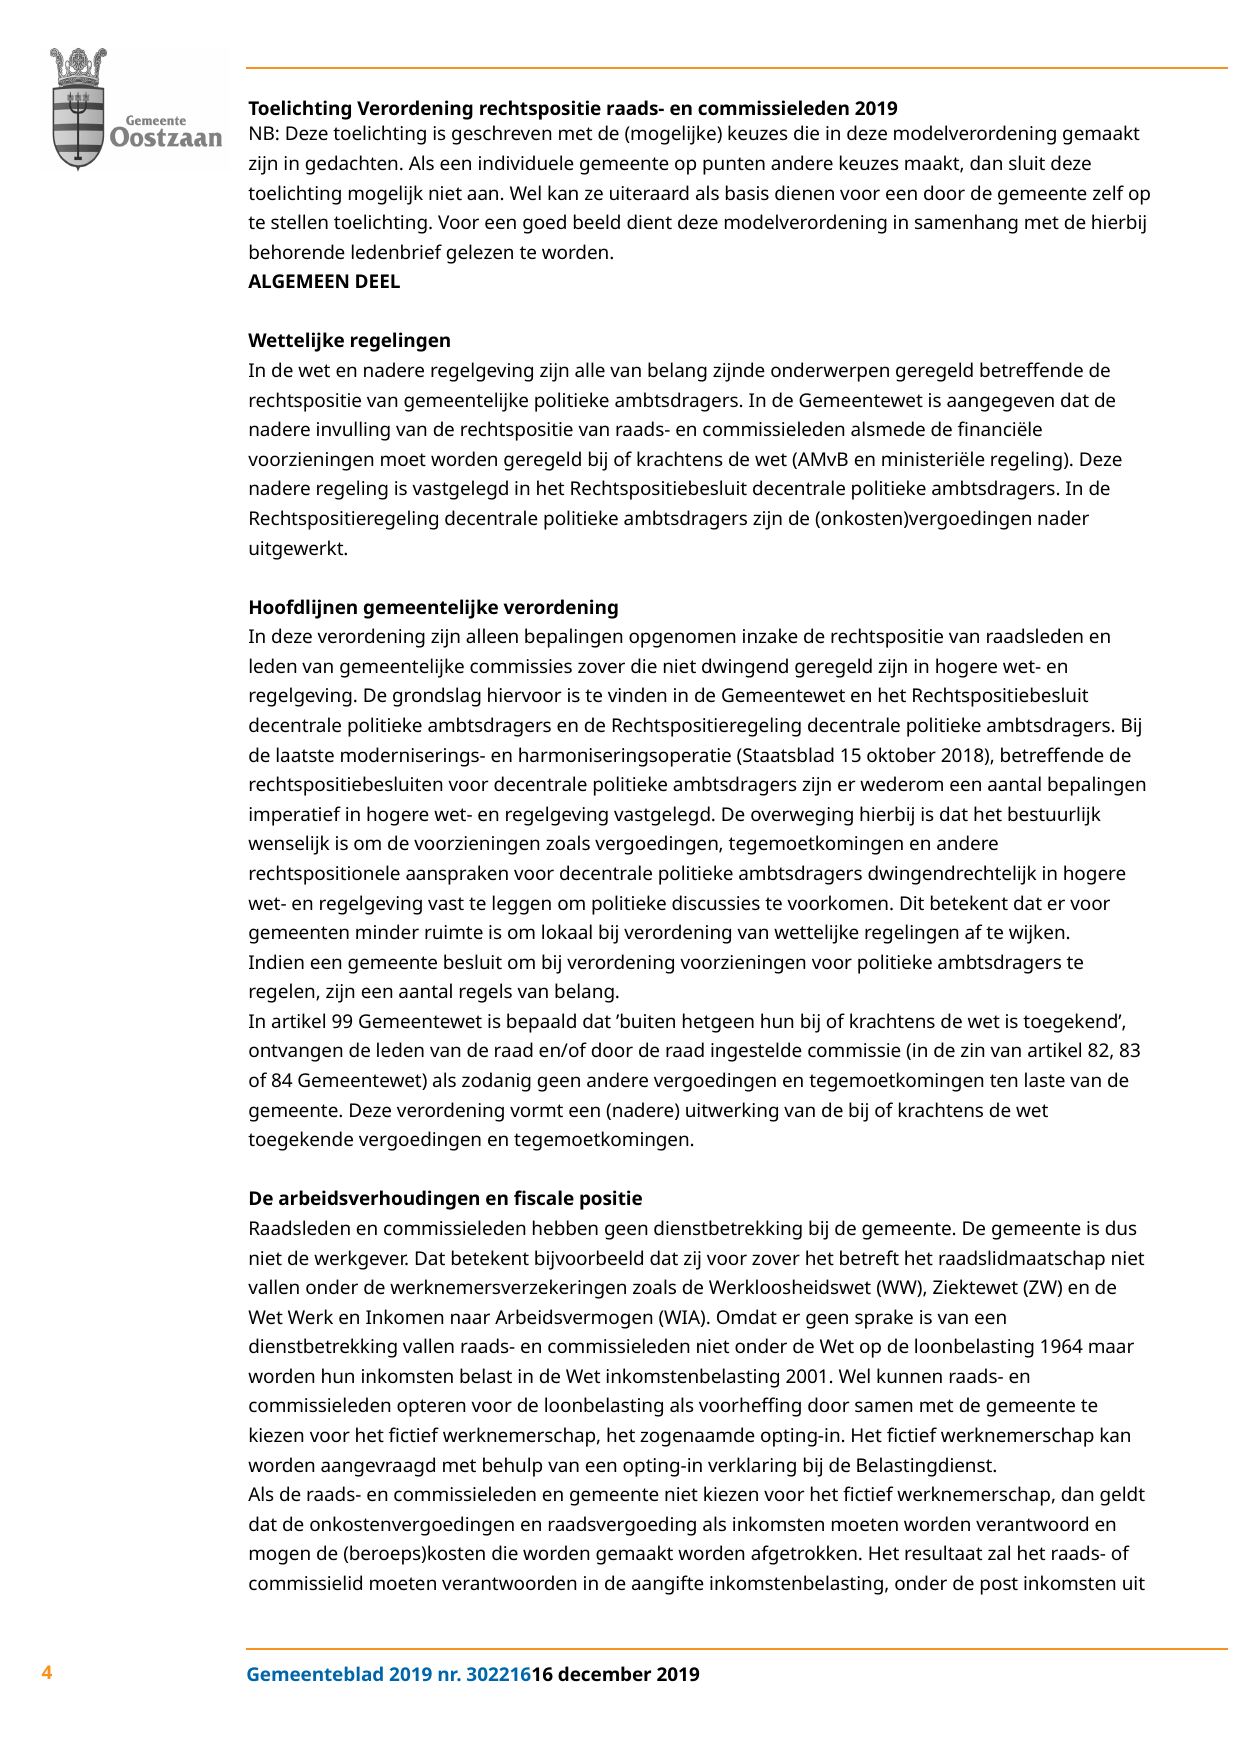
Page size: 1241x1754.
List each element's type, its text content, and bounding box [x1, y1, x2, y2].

text ALGEMEEN DEEL [248, 268, 1152, 294]
text De arbeidsverhoudingen en fiscale positie [248, 1186, 1152, 1211]
text Toelichting Verordening rechtspositie raads- en commissieleden 2019 [248, 95, 1152, 121]
text In de wet en nadere regelgeving zijn alle van belang zijnde onderwerpen geregeld betreffende de rechtspositie van gemeentelijke politieke ambtsdragers. In de Gemeentewet is aangegeven dat de nadere invulling van de rechtspositie van raads- en commissieleden alsmede de financiële voorzieningen moet worden geregeld bij of krachtens de wet (AMvB en ministeriële regeling). Deze nadere regeling is vastgelegd in het Rechtspositiebesluit decentrale politieke ambtsdragers. In de Rechtspositieregeling decentrale politieke ambtsdragers zijn de (onkosten)vergoedingen nader uitgewerkt. [248, 357, 1152, 561]
text Indien een gemeente besluit om bij verordening voorzieningen voor politieke ambtsdragers te regelen, zijn een aantal regels van belang. [248, 949, 1152, 1004]
text Hoofdlijnen gemeentelijke verordening [248, 594, 1152, 620]
text NB: Deze toelichting is geschreven met de (mogelijke) keuzes die in deze modelverordening gemaakt zijn in gedachten. Als een individuele gemeente op punten andere keuzes maakt, dan sluit deze toelichting mogelijk niet aan. Wel kan ze uiteraard als basis dienen voor een door de gemeente zelf op te stellen toelichting. Voor een goed beeld dient deze modelverordening in samenhang met de hierbij behorende ledenbrief gelezen te worden. [248, 121, 1152, 265]
text Wettelijke regelingen [248, 328, 1152, 353]
picture [41, 47, 231, 172]
text In artikel 99 Gemeentewet is bepaald dat ’buiten hetgeen hun bij of krachtens de wet is toegekend’, ontvangen de leden van de raad en/of door de raad ingestelde commissie (in de zin van artikel 82, 83 of 84 Gemeentewet) als zodanig geen andere vergoedingen en tegemoetkomingen ten laste van de gemeente. Deze verordening vormt een (nadere) uitwerking van de bij of krachtens de wet toegekende vergoedingen en tegemoetkomingen. [248, 1008, 1152, 1152]
text Als de raads- en commissieleden en gemeente niet kiezen voor het fictief werknemerschap, dan geldt dat de onkostenvergoedingen en raadsvergoeding als inkomsten moeten worden verantwoord en mogen de (beroeps)kosten die worden gemaakt worden afgetrokken. Het resultaat zal het raads- of commissielid moeten verantwoorden in de aangifte inkomstenbelasting, onder de post inkomsten uit [248, 1481, 1152, 1596]
text In deze verordening zijn alleen bepalingen opgenomen inzake de rechtspositie van raadsleden en leden van gemeentelijke commissies zover die niet dwingend geregeld zijn in hogere wet- en regelgeving. De grondslag hiervoor is te vinden in de Gemeentewet en het Rechtspositiebesluit decentrale politieke ambtsdragers en de Rechtspositieregeling decentrale politieke ambtsdragers. Bij de laatste moderniserings- en harmoniseringsoperatie (Staatsblad 15 oktober 2018), betreffende de rechtspositiebesluiten voor decentrale politieke ambtsdragers zijn er wederom een aantal bepalingen imperatief in hogere wet- en regelgeving vastgelegd. De overweging hierbij is dat het bestuurlijk wenselijk is om de voorzieningen zoals vergoedingen, tegemoetkomingen en andere rechtspositionele aanspraken voor decentrale politieke ambtsdragers dwingendrechtelijk in hogere wet- en regelgeving vast te leggen om politieke discussies te voorkomen. Dit betekent dat er voor gemeenten minder ruimte is om lokaal bij verordening van wettelijke regelingen af te wijken. [248, 623, 1152, 945]
text Raadsleden en commissieleden hebben geen dienstbetrekking bij de gemeente. De gemeente is dus niet de werkgever. Dat betekent bijvoorbeeld dat zij voor zover het betreft het raadslidmaatschap niet vallen onder de werknemersverzekeringen zoals de Werkloosheidswet (WW), Ziektewet (ZW) en de Wet Werk en Inkomen naar Arbeidsvermogen (WIA). Omdat er geen sprake is van een dienstbetrekking vallen raads- en commissieleden niet onder de Wet op de loonbelasting 1964 maar worden hun inkomsten belast in de Wet inkomstenbelasting 2001. Wel kunnen raads- en commissieleden opteren voor de loonbelasting als voorheffing door samen met de gemeente te kiezen voor het fictief werknemerschap, het zogenaamde opting-in. Het fictief werknemerschap kan worden aangevraagd met behulp van een opting-in verklaring bij de Belastingdienst. [248, 1215, 1152, 1478]
